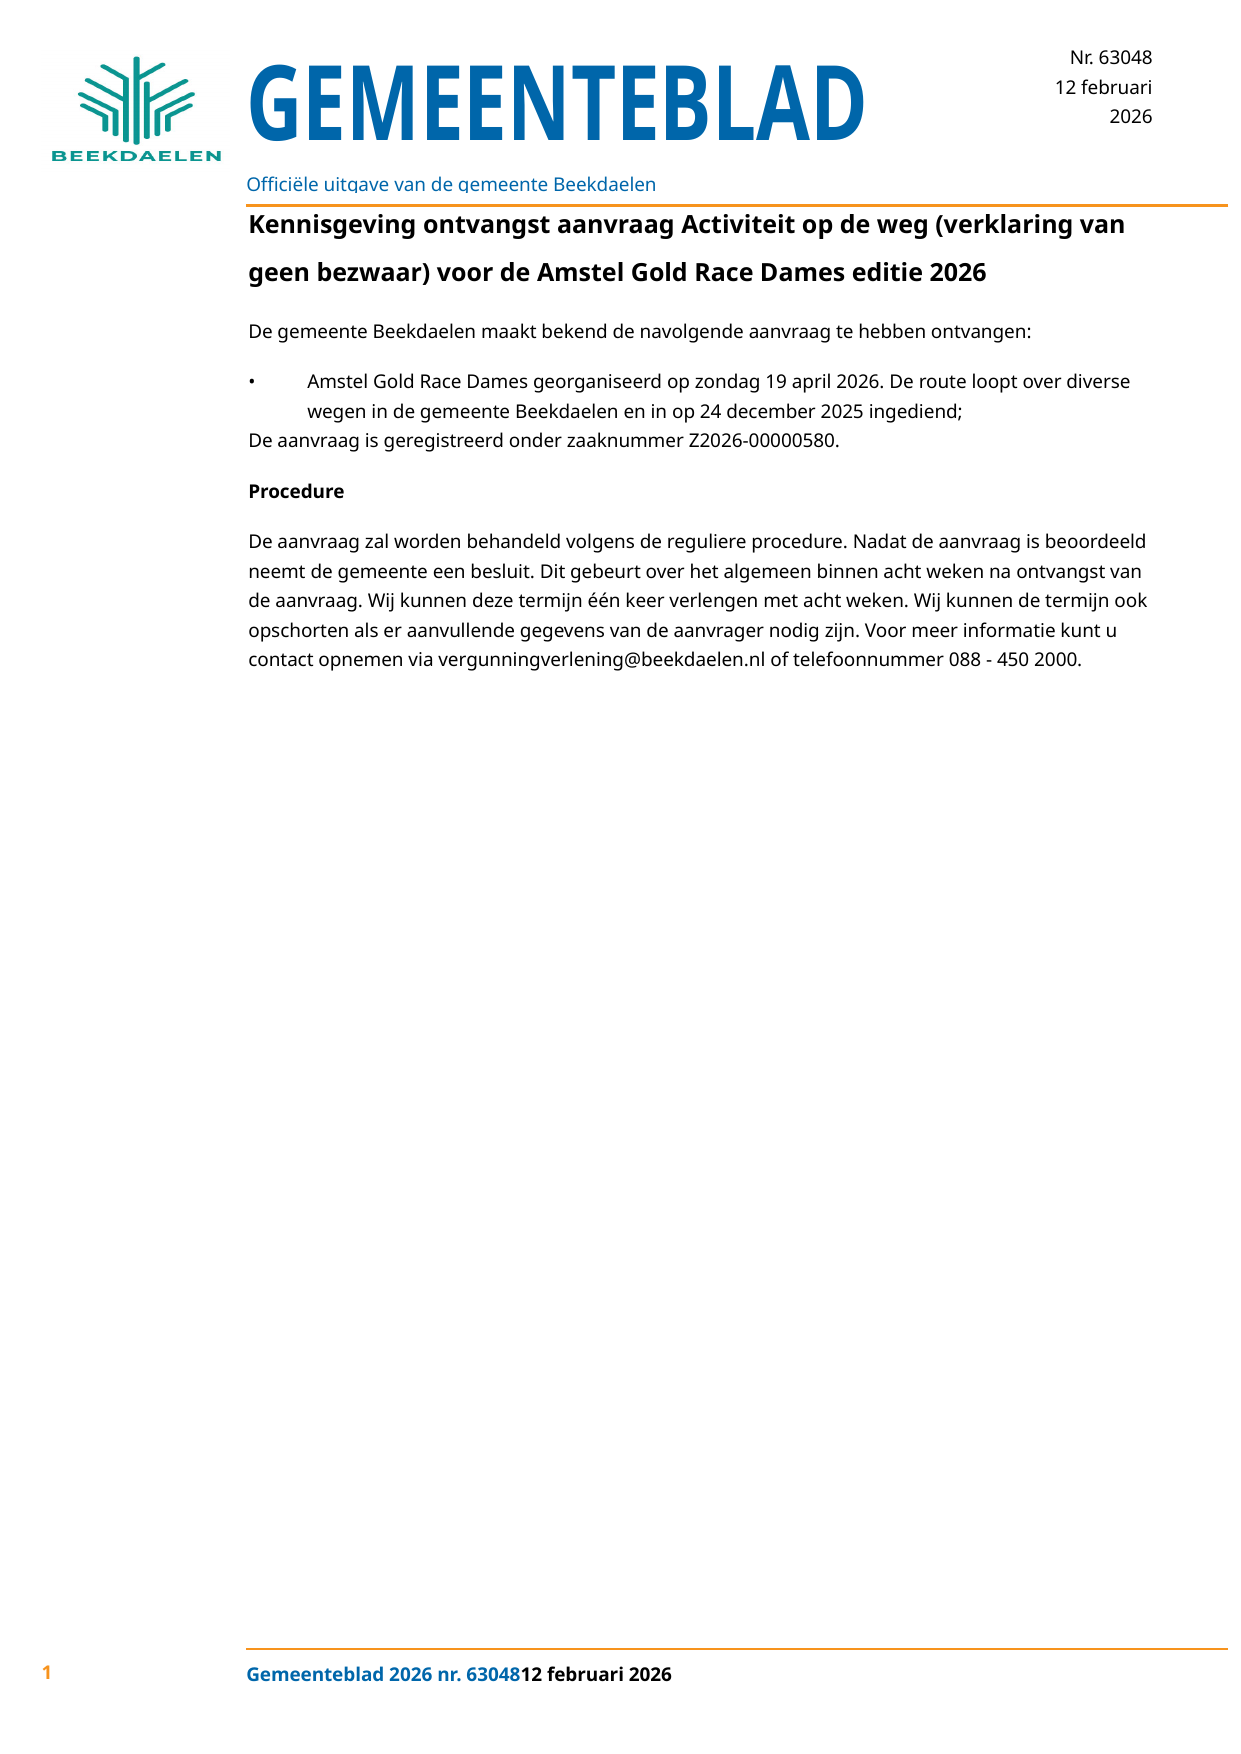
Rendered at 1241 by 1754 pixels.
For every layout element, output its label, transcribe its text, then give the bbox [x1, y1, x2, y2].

text De gemeente Beekdaelen maakt bekend de navolgende aanvraag te hebben ontvangen: [248, 318, 1152, 344]
text Kennisgeving ontvangst aanvraag Activiteit op de weg (verklaring van geen bezwaar) voor de Amstel Gold Race Dames editie 2026 [248, 207, 1152, 288]
text De aanvraag is geregistreerd onder zaaknummer Z2026-00000580. [248, 427, 1152, 453]
picture [41, 47, 231, 172]
text De aanvraag zal worden behandeld volgens de reguliere procedure. Nadat de aanvraag is beoordeeld neemt de gemeente een besluit. Dit gebeurt over het algemeen binnen acht weken na ontvangst van de aanvraag. Wij kunnen deze termijn één keer verlengen met acht weken. Wij kunnen de termijn ook opschorten als er aanvullende gegevens van de aanvrager nodig zijn. Voor meer informatie kunt u contact opnemen via vergunningverlening@beekdaelen.nl of telefoonnummer 088 - 450 2000. [248, 528, 1152, 672]
text Procedure [248, 478, 1152, 504]
list Amstel Gold Race Dames georganiseerd op zondag 19 april 2026. De route loopt over diverse wegen in de gemeente Beekdaelen en in op 24 december 2025 ingediend; [248, 368, 1152, 424]
